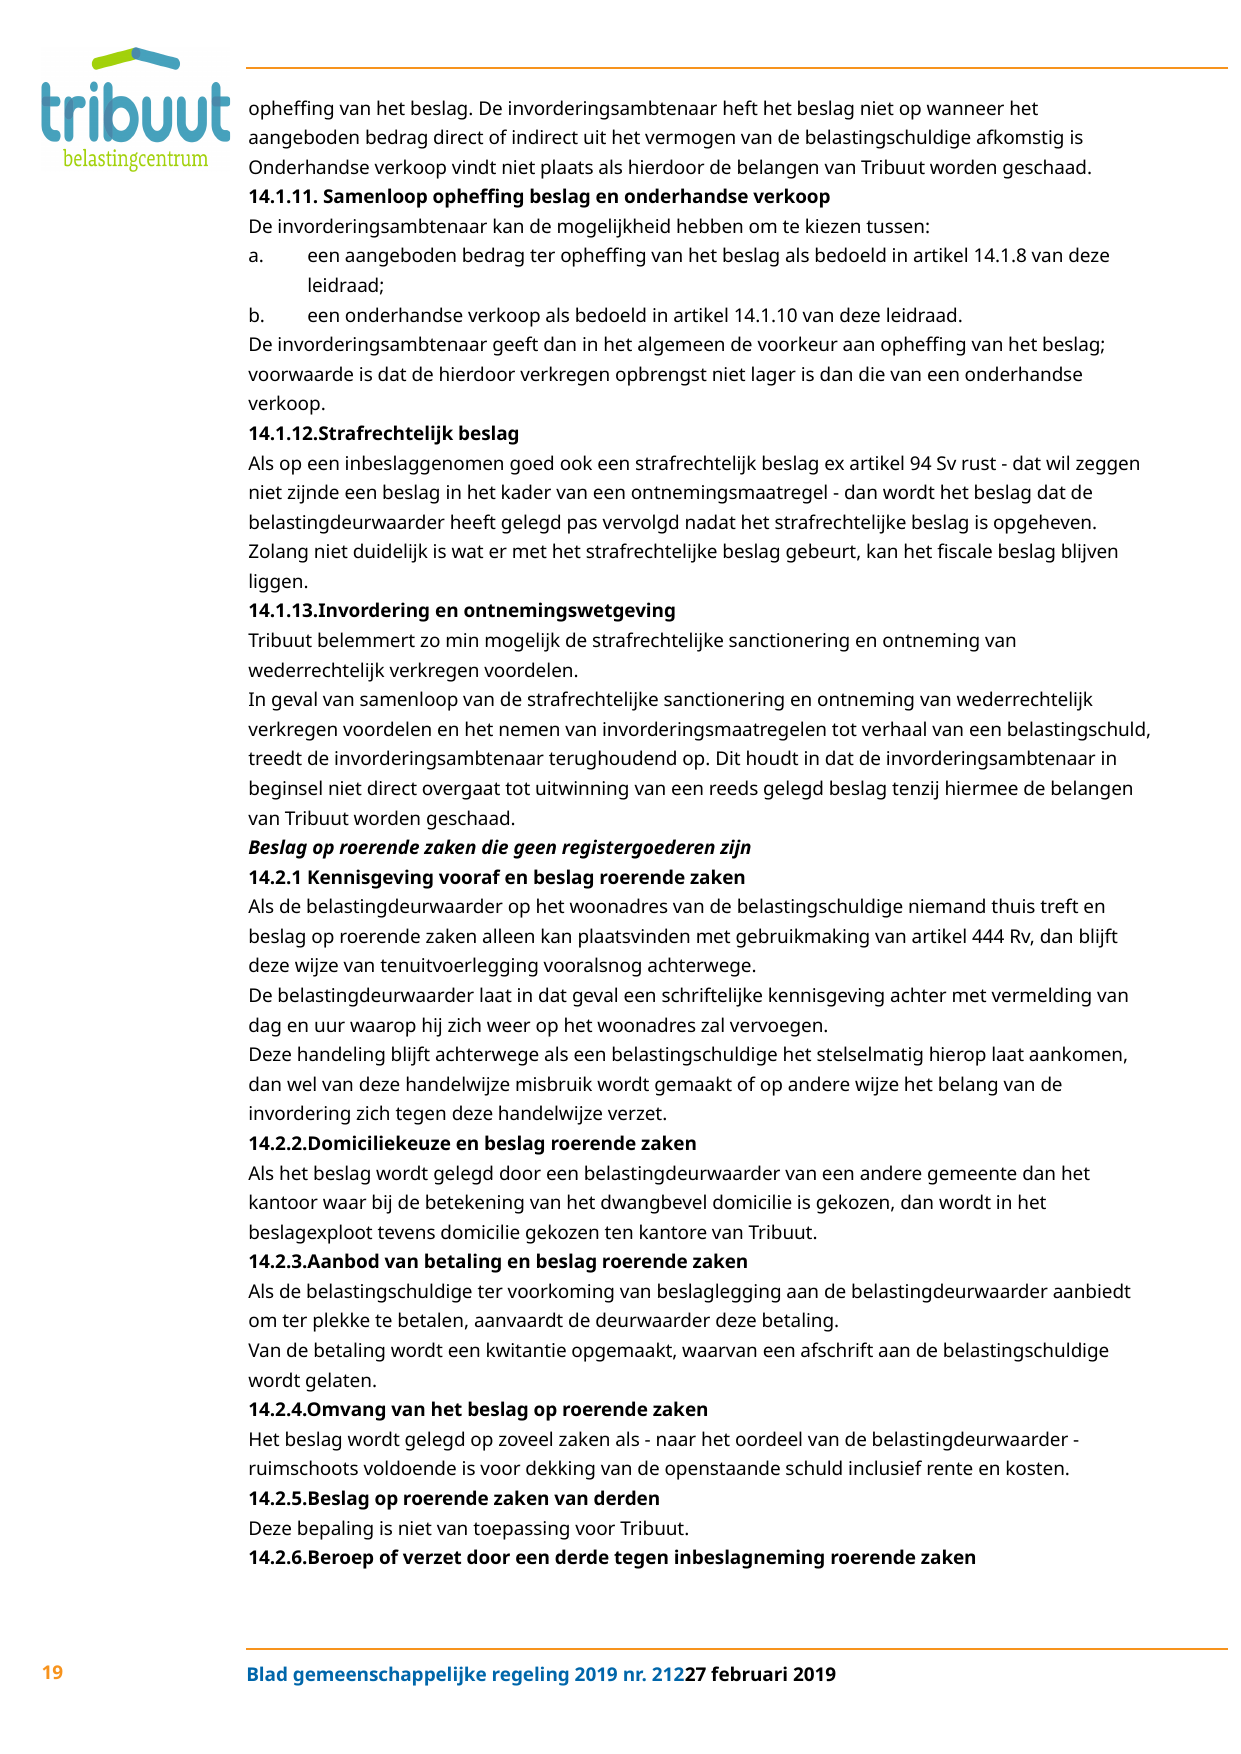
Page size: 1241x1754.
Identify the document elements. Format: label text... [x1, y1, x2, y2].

text 14.1.13.Invordering en ontnemingswetgeving [248, 598, 1152, 623]
text 14.2.3.Aanbod van betaling en beslag roerende zaken [248, 1248, 1152, 1274]
text 14.2.6.Beroep of verzet door een derde tegen inbeslagneming roerende zaken [248, 1544, 1152, 1570]
text 14.2.1 Kennisgeving vooraf en beslag roerende zaken [248, 864, 1152, 890]
text De belastingdeurwaarder laat in dat geval een schriftelijke kennisgeving achter met vermelding van dag en uur waarop hij zich weer op het woonadres zal vervoegen. [248, 982, 1152, 1038]
text Als de belastingschuldige ter voorkoming van beslaglegging aan de belastingdeurwaarder aanbiedt om ter plekke te betalen, aanvaardt de deurwaarder deze betaling. [248, 1278, 1152, 1333]
text 14.1.11. Samenloop opheffing beslag en onderhandse verkoop [248, 183, 1152, 209]
text Als op een inbeslaggenomen goed ook een strafrechtelijk beslag ex artikel 94 Sv rust - dat wil zeggen niet zijnde een beslag in het kader van een ontnemingsmaatregel - dan wordt het beslag dat de belastingdeurwaarder heeft gelegd pas vervolgd nadat het strafrechtelijke beslag is opgeheven. [248, 450, 1152, 535]
list een aangeboden bedrag ter opheffing van het beslag als bedoeld in artikel 14.1.8 van deze leidraad; [248, 243, 1152, 298]
text Als het beslag wordt gelegd door een belastingdeurwaarder van een andere gemeente dan het kantoor waar bij de betekening van het dwangbevel domicilie is gekozen, dan wordt in het beslagexploot tevens domicilie gekozen ten kantore van Tribuut. [248, 1160, 1152, 1245]
text opheffing van het beslag. De invorderingsambtenaar heft het beslag niet op wanneer het aangeboden bedrag direct of indirect uit het vermogen van de belastingschuldige afkomstig is [248, 95, 1152, 150]
text 14.2.5.Beslag op roerende zaken van derden [248, 1485, 1152, 1511]
picture [41, 47, 231, 172]
text Als de belastingdeurwaarder op het woonadres van de belastingschuldige niemand thuis treft en beslag op roerende zaken alleen kan plaatsvinden met gebruikmaking van artikel 444 Rv, dan blijft deze wijze van tenuitvoerlegging vooralsnog achterwege. [248, 893, 1152, 978]
list een onderhandse verkoop als bedoeld in artikel 14.1.10 van deze leidraad. [248, 302, 1152, 328]
text De invorderingsambtenaar kan de mogelijkheid hebben om te kiezen tussen: [248, 213, 1152, 239]
text Onderhandse verkoop vindt niet plaats als hierdoor de belangen van Tribuut worden geschaad. [248, 154, 1152, 180]
text Beslag op roerende zaken die geen registergoederen zijn [248, 834, 1152, 860]
text 14.2.4.Omvang van het beslag op roerende zaken [248, 1396, 1152, 1422]
text Tribuut belemmert zo min mogelijk de strafrechtelijke sanctionering en ontneming van wederrechtelijk verkregen voordelen. [248, 627, 1152, 683]
text Van de betaling wordt een kwitantie opgemaakt, waarvan een afschrift aan de belastingschuldige wordt gelaten. [248, 1337, 1152, 1393]
text Deze handeling blijft achterwege als een belastingschuldige het stelselmatig hierop laat aankomen, dan wel van deze handelwijze misbruik wordt gemaakt of op andere wijze het belang van de invordering zich tegen deze handelwijze verzet. [248, 1041, 1152, 1126]
text 14.1.12.Strafrechtelijk beslag [248, 420, 1152, 446]
text De invorderingsambtenaar geeft dan in het algemeen de voorkeur aan opheffing van het beslag; voorwaarde is dat de hierdoor verkregen opbrengst niet lager is dan die van een onderhandse verkoop. [248, 331, 1152, 416]
text In geval van samenloop van de strafrechtelijke sanctionering en ontneming van wederrechtelijk verkregen voordelen en het nemen van invorderingsmaatregelen tot verhaal van een belastingschuld, treedt de invorderingsambtenaar terughoudend op. Dit houdt in dat de invorderingsambtenaar in beginsel niet direct overgaat tot uitwinning van een reeds gelegd beslag tenzij hiermee de belangen van Tribuut worden geschaad. [248, 686, 1152, 831]
text Deze bepaling is niet van toepassing voor Tribuut. [248, 1515, 1152, 1541]
text Het beslag wordt gelegd op zoveel zaken als - naar het oordeel van de belastingdeurwaarder - ruimschoots voldoende is voor dekking van de openstaande schuld inclusief rente en kosten. [248, 1426, 1152, 1481]
text 14.2.2.Domiciliekeuze en beslag roerende zaken [248, 1130, 1152, 1156]
text Zolang niet duidelijk is wat er met het strafrechtelijke beslag gebeurt, kan het fiscale beslag blijven liggen. [248, 538, 1152, 594]
